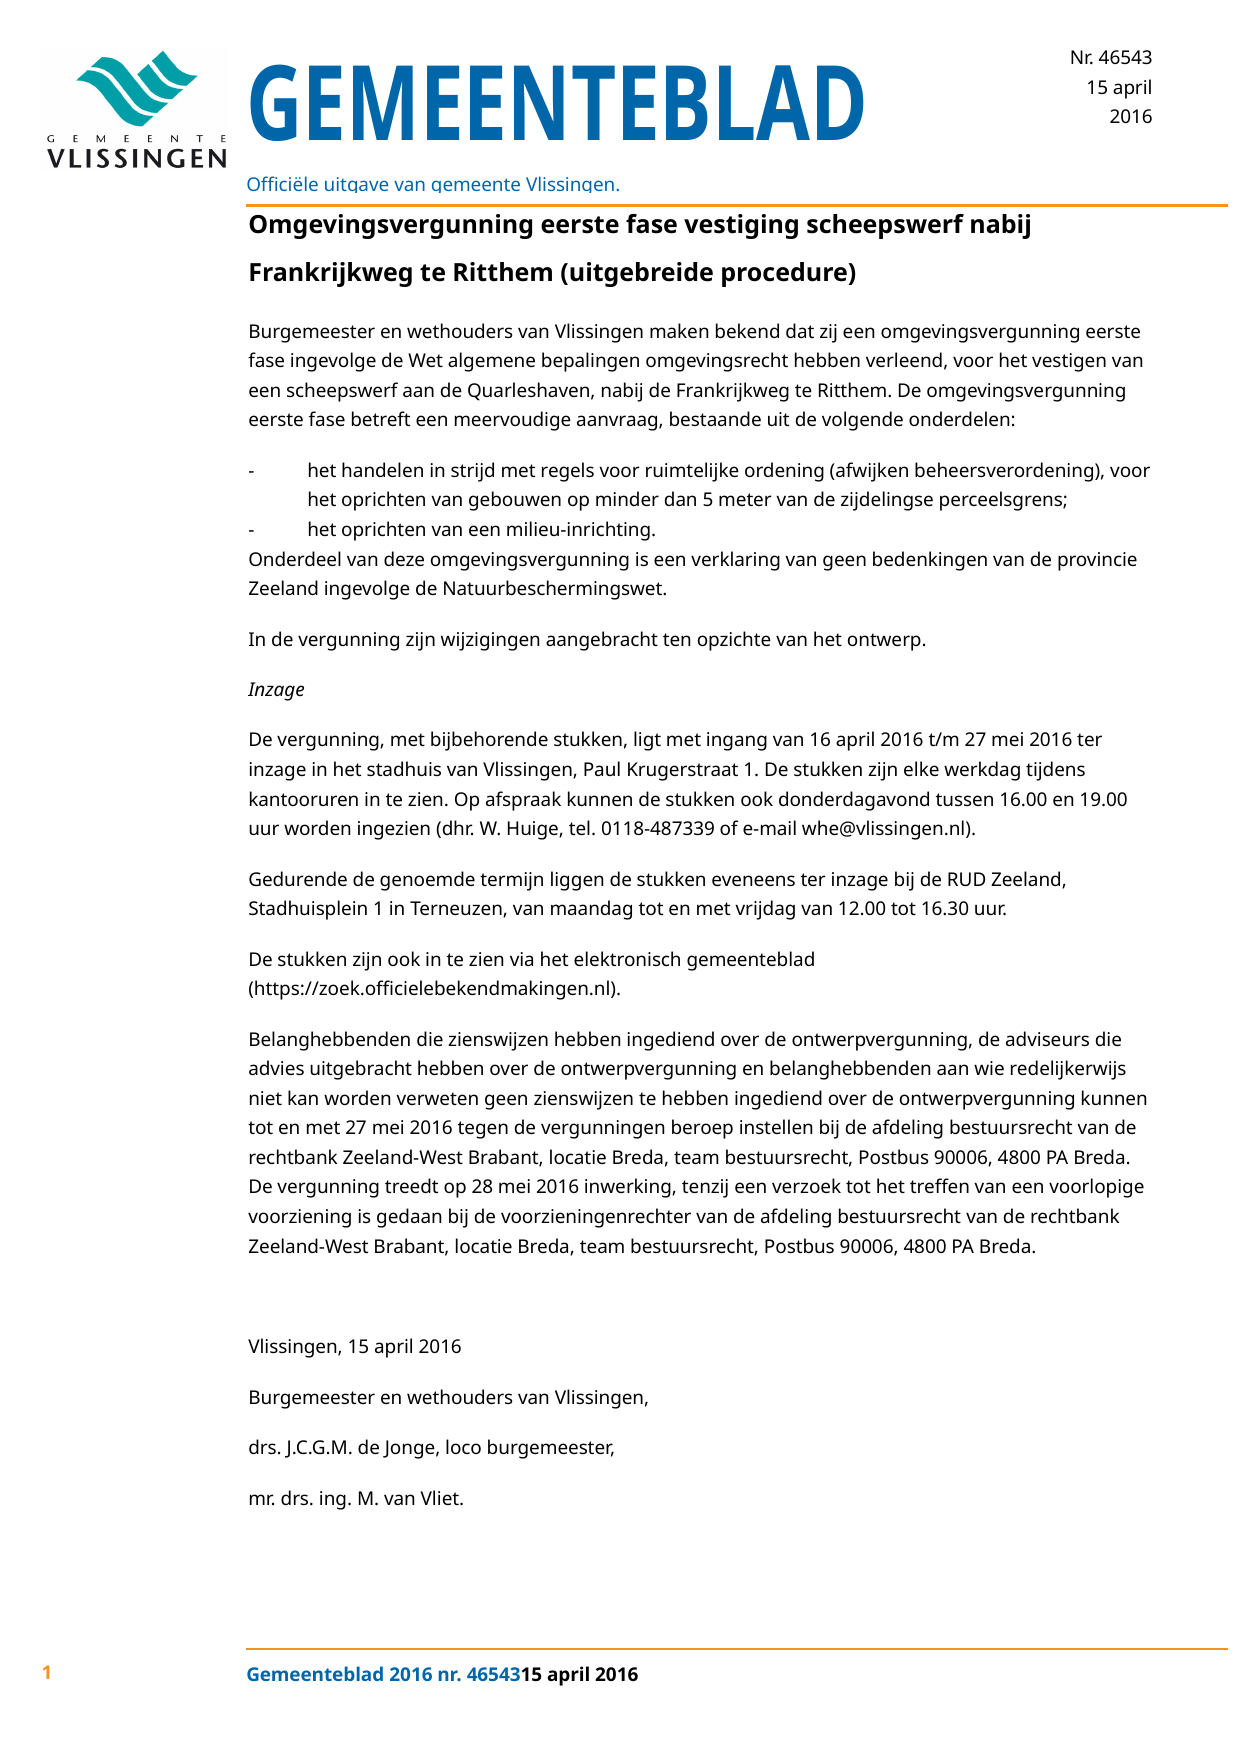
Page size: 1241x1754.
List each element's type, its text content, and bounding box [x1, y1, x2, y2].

text Burgemeester en wethouders van Vlissingen maken bekend dat zij een omgevingsvergunning eerste fase ingevolge de Wet algemene bepalingen omgevingsrecht hebben verleend, voor het vestigen van een scheepswerf aan de Quarleshaven, nabij de Frankrijkweg te Ritthem. De omgevingsvergunning eerste fase betreft een meervoudige aanvraag, bestaande uit de volgende onderdelen: [248, 318, 1152, 432]
text In de vergunning zijn wijzigingen aangebracht ten opzichte van het ontwerp. [248, 626, 1152, 652]
text Onderdeel van deze omgevingsvergunning is een verklaring van geen bedenkingen van de provincie Zeeland ingevolge de Natuurbeschermingswet. [248, 546, 1152, 601]
list het handelen in strijd met regels voor ruimtelijke ordening (afwijken beheersverordening), voor het oprichten van gebouwen op minder dan 5 meter van de zijdelingse perceelsgrens; [248, 457, 1152, 512]
list het oprichten van een milieu-inrichting. [248, 516, 1152, 542]
text Burgemeester en wethouders van Vlissingen, [248, 1384, 1152, 1410]
text Inzage [248, 676, 1152, 702]
text De vergunning, met bijbehorende stukken, ligt met ingang van 16 april 2016 t/m 27 mei 2016 ter inzage in het stadhuis van Vlissingen, Paul Krugerstraat 1. De stukken zijn elke werkdag tijdens kantooruren in te zien. Op afspraak kunnen de stukken ook donderdagavond tussen 16.00 en 19.00 uur worden ingezien (dhr. W. Huige, tel. 0118-487339 of e-mail whe@vlissingen.nl). [248, 727, 1152, 841]
text Gedurende de genoemde termijn liggen de stukken eveneens ter inzage bij de RUD Zeeland, Stadhuisplein 1 in Terneuzen, van maandag tot en met vrijdag van 12.00 tot 16.30 uur. [248, 866, 1152, 921]
text mr. drs. ing. M. van Vliet. [248, 1485, 1152, 1511]
text De stukken zijn ook in te zien via het elektronisch gemeenteblad (https://zoek.officielebekendmakingen.nl). [248, 946, 1152, 1001]
text Omgevingsvergunning eerste fase vestiging scheepswerf nabij Frankrijkweg te Ritthem (uitgebreide procedure) [248, 207, 1152, 288]
text drs. J.C.G.M. de Jonge, loco burgemeester, [248, 1434, 1152, 1460]
picture [41, 47, 231, 172]
text Belanghebbenden die zienswijzen hebben ingediend over de ontwerpvergunning, de adviseurs die advies uitgebracht hebben over de ontwerpvergunning en belanghebbenden aan wie redelijkerwijs niet kan worden verweten geen zienswijzen te hebben ingediend over de ontwerpvergunning kunnen tot en met 27 mei 2016 tegen de vergunningen beroep instellen bij de afdeling bestuursrecht van de rechtbank Zeeland-West Brabant, locatie Breda, team bestuursrecht, Postbus 90006, 4800 PA Breda. De vergunning treedt op 28 mei 2016 inwerking, tenzij een verzoek tot het treffen van een voorlopige voorziening is gedaan bij de voorzieningenrechter van de afdeling bestuursrecht­ van de rechtbank Zeeland-West Brabant, locatie Breda, team bestuursrecht, Postbus 90006, 4800 PA Breda. [248, 1026, 1152, 1259]
text Vlissingen, 15 april 2016 [248, 1334, 1152, 1359]
